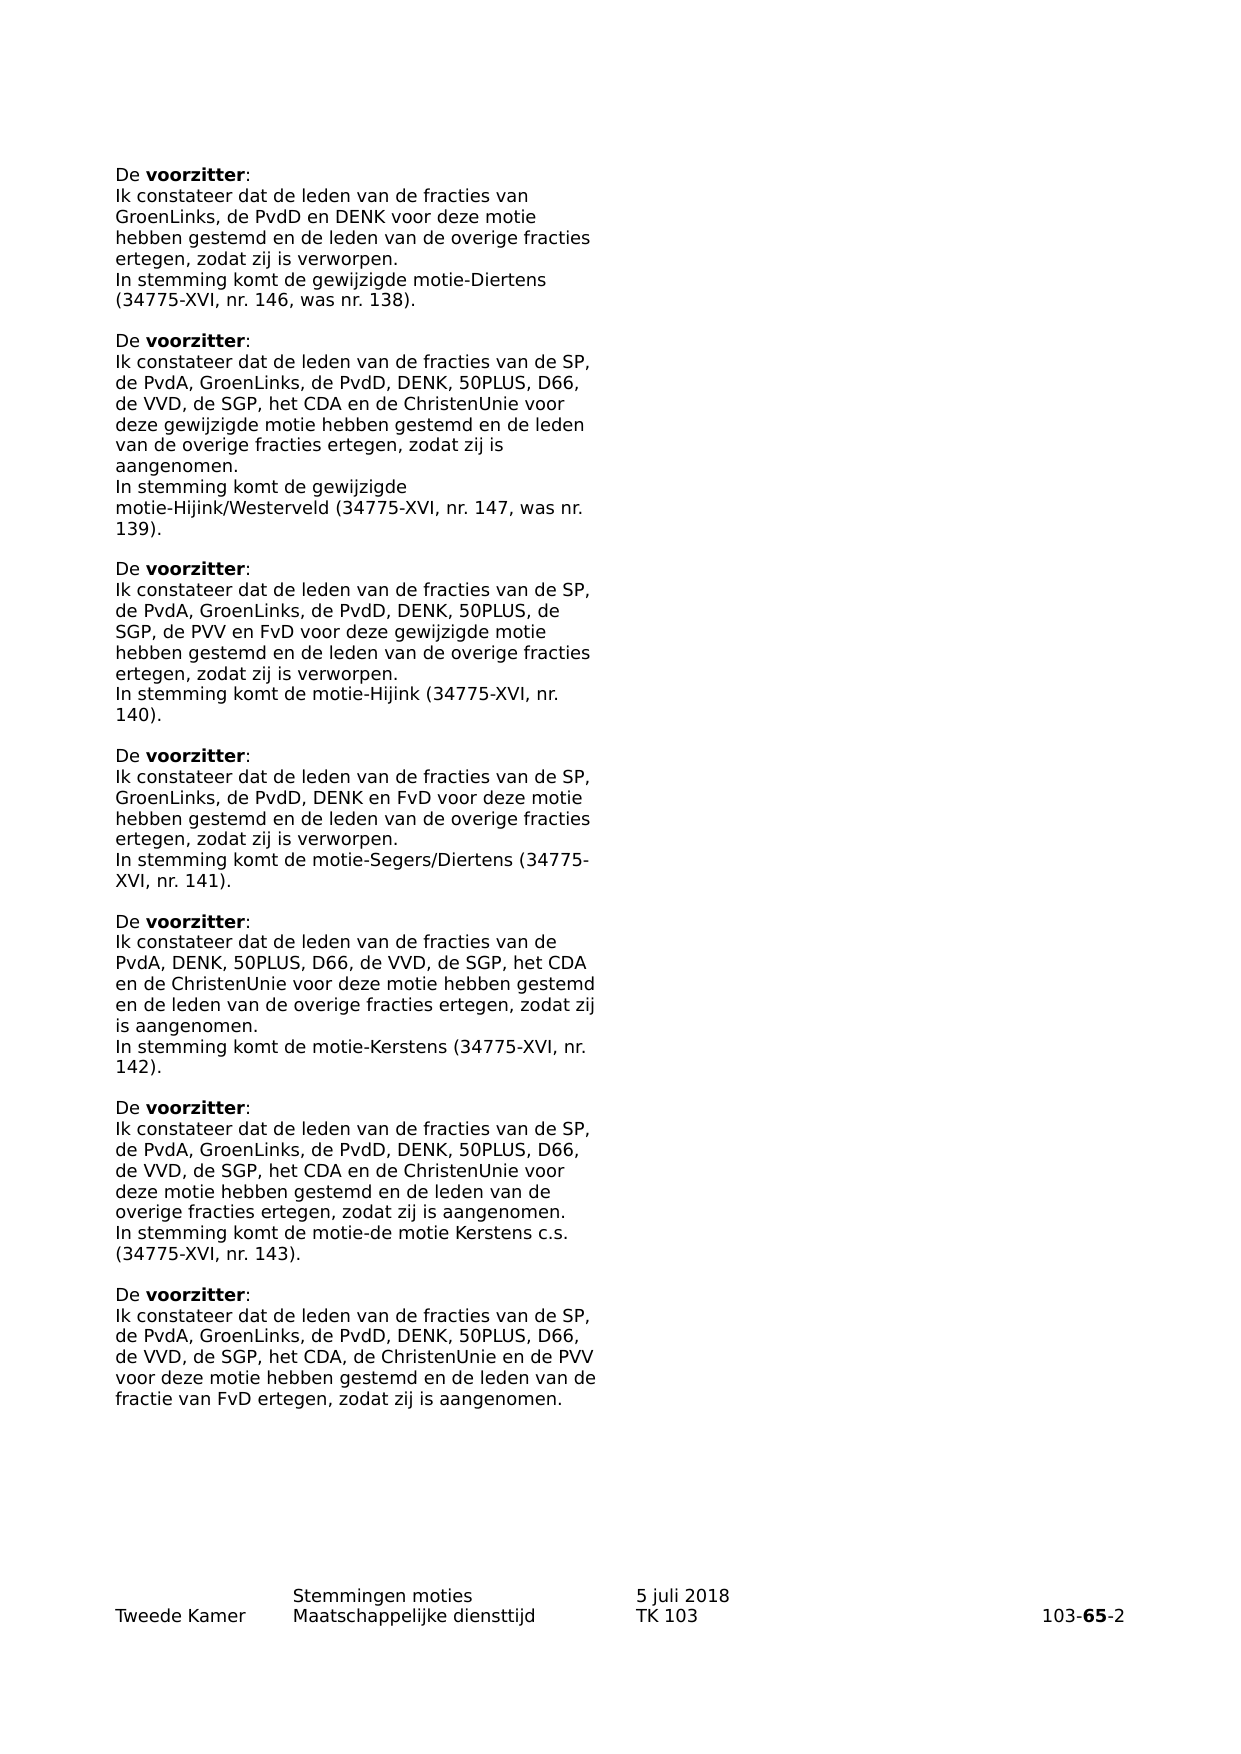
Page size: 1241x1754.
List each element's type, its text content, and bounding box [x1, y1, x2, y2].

text De voorzitter: [115, 331, 605, 352]
text Ik constateer dat de leden van de fracties van de SP, GroenLinks, de PvdD, DENK en FvD voor deze motie hebben gestemd en de leden van de overige fracties ertegen, zodat zij is verworpen. [115, 767, 605, 850]
text In stemming komt de motie-Kerstens (34775-XVI, nr. 142). [115, 1036, 605, 1078]
text Ik constateer dat de leden van de fracties van GroenLinks, de PvdD en DENK voor deze motie hebben gestemd en de leden van de overige fracties ertegen, zodat zij is verworpen. [115, 186, 605, 269]
text In stemming komt de gewijzigde motie-Diertens (34775-XVI, nr. 146, was nr. 138). [115, 269, 605, 311]
text De voorzitter: [115, 1098, 605, 1119]
text Ik constateer dat de leden van de fracties van de SP, de PvdA, GroenLinks, de PvdD, DENK, 50PLUS, D66, de VVD, de SGP, het CDA en de ChristenUnie voor deze motie hebben gestemd en de leden van de overige fracties ertegen, zodat zij is aangenomen. [115, 1119, 605, 1223]
text In stemming komt de motie-de motie Kerstens c.s. (34775-XVI, nr. 143). [115, 1223, 605, 1265]
text De voorzitter: [115, 559, 605, 580]
text Ik constateer dat de leden van de fracties van de SP, de PvdA, GroenLinks, de PvdD, DENK, 50PLUS, de SGP, de PVV en FvD voor deze gewijzigde motie hebben gestemd en de leden van de overige fracties ertegen, zodat zij is verworpen. [115, 580, 605, 684]
text De voorzitter: [115, 1285, 605, 1305]
text De voorzitter: [115, 165, 605, 186]
text In stemming komt de motie-Hijink (34775-XVI, nr. 140). [115, 684, 605, 726]
text Ik constateer dat de leden van de fracties van de SP, de PvdA, GroenLinks, de PvdD, DENK, 50PLUS, D66, de VVD, de SGP, het CDA en de ChristenUnie voor deze gewijzigde motie hebben gestemd en de leden van de overige fracties ertegen, zodat zij is aangenomen. [115, 352, 605, 477]
text Ik constateer dat de leden van de fracties van de PvdA, DENK, 50PLUS, D66, de VVD, de SGP, het CDA en de ChristenUnie voor deze motie hebben gestemd en de leden van de overige fracties ertegen, zodat zij is aangenomen. [115, 932, 605, 1036]
text In stemming komt de motie-Segers/Diertens (34775-XVI, nr. 141). [115, 850, 605, 892]
text Ik constateer dat de leden van de fracties van de SP, de PvdA, GroenLinks, de PvdD, DENK, 50PLUS, D66, de VVD, de SGP, het CDA, de ChristenUnie en de PVV voor deze motie hebben gestemd en de leden van de fractie van FvD ertegen, zodat zij is aangenomen. [115, 1305, 605, 1409]
text De voorzitter: [115, 746, 605, 767]
text De voorzitter: [115, 912, 605, 932]
text In stemming komt de gewijzigde motie-Hijink/Westerveld (34775-XVI, nr. 147, was nr. 139). [115, 477, 605, 539]
